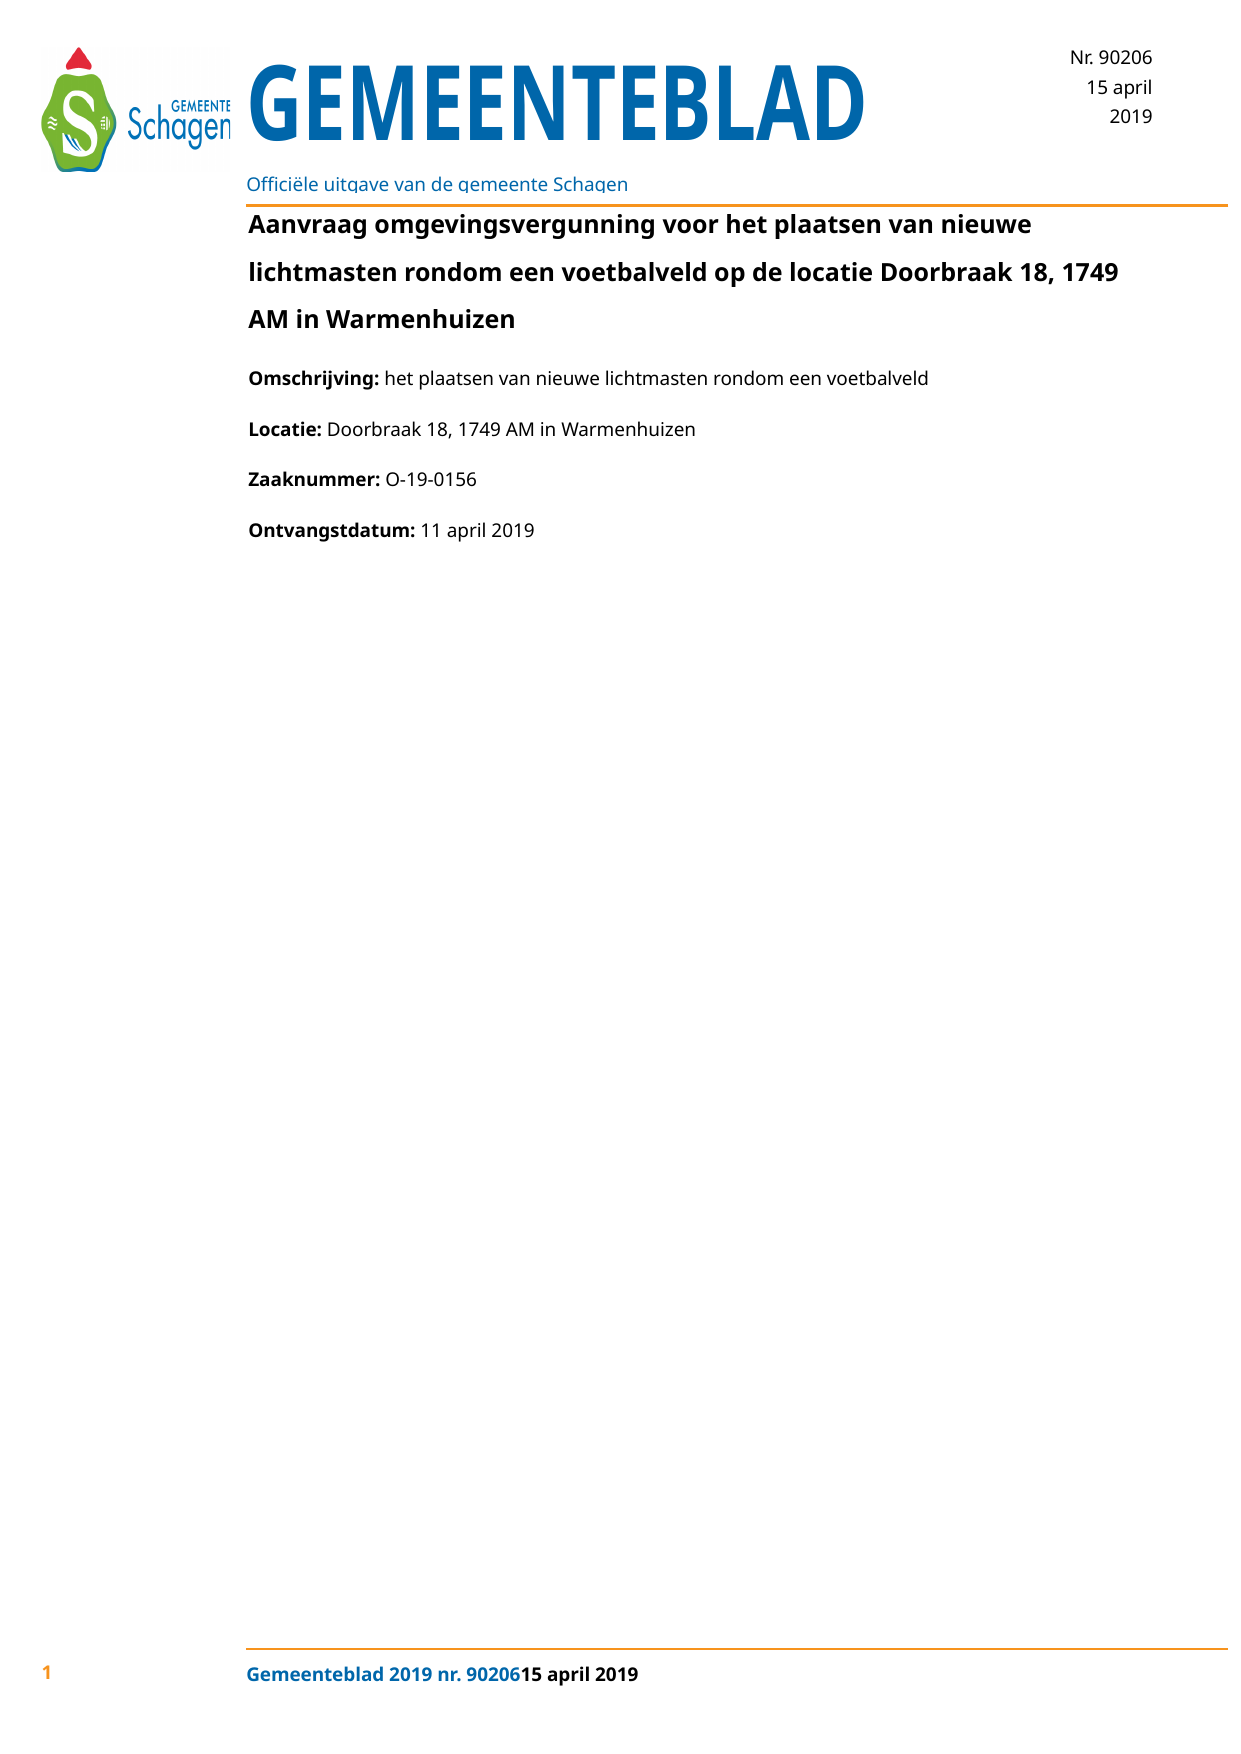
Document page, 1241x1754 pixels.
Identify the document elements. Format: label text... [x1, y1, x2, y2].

text Omschrijving: het plaatsen van nieuwe lichtmasten rondom een voetbalveld [248, 366, 1152, 391]
text Aanvraag omgevingsvergunning voor het plaatsen van nieuwe lichtmasten rondom een voetbalveld op de locatie Doorbraak 18, 1749 AM in Warmenhuizen [248, 207, 1152, 336]
text Ontvangstdatum: 11 april 2019 [248, 517, 1152, 542]
picture [41, 47, 231, 172]
text Locatie: Doorbraak 18, 1749 AM in Warmenhuizen [248, 416, 1152, 442]
text Zaaknummer: O-19-0156 [248, 466, 1152, 492]
